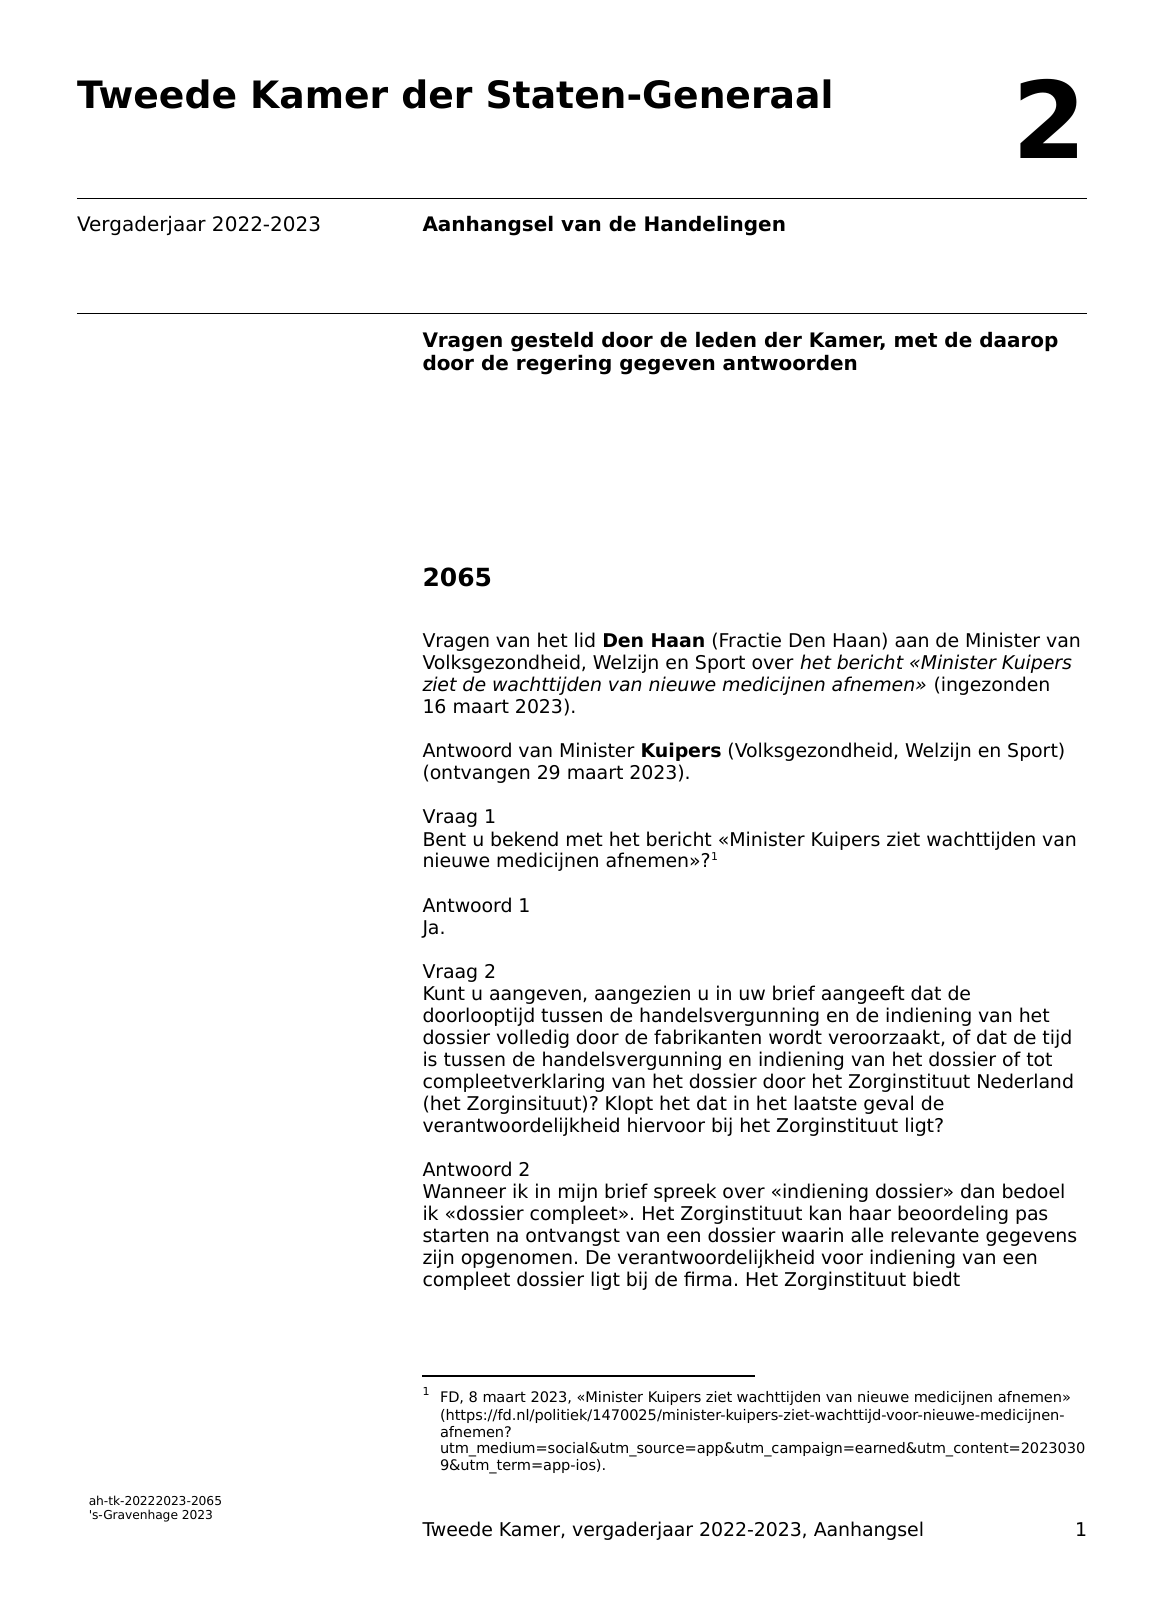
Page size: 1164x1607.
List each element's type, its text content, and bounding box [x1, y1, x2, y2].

text Vraag 1 [422, 806, 1087, 828]
text 2065 [422, 563, 1087, 592]
text Ja. [422, 917, 1087, 938]
text FD, 8 maart 2023, «Minister Kuipers ziet wachttijden van nieuwe medicijnen afnemen» (https://fd.nl/politiek/1470025/minister-kuipers-ziet-wachttijd-voor-nieuwe-medicijnen-afnemen?utm_medium=social&utm_source=app&utm_campaign=earned&utm_content=20230309&utm_term=app-ios). [422, 1385, 1087, 1474]
text Vraag 2 [422, 961, 1087, 983]
table_header Tweede Kamer der Staten-Generaal [77, 59, 886, 198]
text Wanneer ik in mijn brief spreek over «indiening dossier» dan bedoel ik «dossier compleet». Het Zorginstituut kan haar beoordeling pas starten na ontvangst van een dossier waarin alle relevante gegevens zijn opgenomen. De verantwoordelijkheid voor indiening van een compleet dossier ligt bij de firma. Het Zorginstituut biedt [422, 1181, 1087, 1291]
table_cell [77, 314, 422, 375]
text 's-Gravenhage 2023 [88, 1508, 323, 1522]
text Kunt u aangeven, aangezien u in uw brief aangeeft dat de doorlooptijd tussen de handelsvergunning en de indiening van het dossier volledig door de fabrikanten wordt veroorzaakt, of dat de tijd is tussen de handelsvergunning en indiening van het dossier of tot compleetverklaring van het dossier door het Zorginstituut Nederland (het Zorginsituut)? Klopt het dat in het laatste geval de verantwoordelijkheid hiervoor bij het Zorginstituut ligt? [422, 983, 1087, 1137]
text Vragen van het lid Den Haan (Fractie Den Haan) aan de Minister van Volksgezondheid, Welzijn en Sport over het bericht «Minister Kuipers ziet de wachttijden van nieuwe medicijnen afnemen» (ingezonden 16 maart 2023). [422, 630, 1087, 718]
table_cell Vergaderjaar 2022-2023 [77, 199, 422, 313]
text Antwoord 2 [422, 1159, 1087, 1181]
table_header 2 [886, 59, 1087, 198]
text Antwoord 1 [422, 894, 1087, 917]
text Bent u bekend met het bericht «Minister Kuipers ziet wachttijden van nieuwe medicijnen afnemen»? [422, 828, 1087, 872]
text ah-tk-20222023-2065 [88, 1494, 323, 1508]
table_cell Vragen gesteld door de leden der Kamer, met de daarop door de regering gegeven antwoorden [422, 314, 1087, 375]
text Antwoord van Minister Kuipers (Volksgezondheid, Welzijn en Sport) (ontvangen 29 maart 2023). [422, 740, 1087, 784]
table_cell Aanhangsel van de Handelingen [422, 199, 1087, 313]
